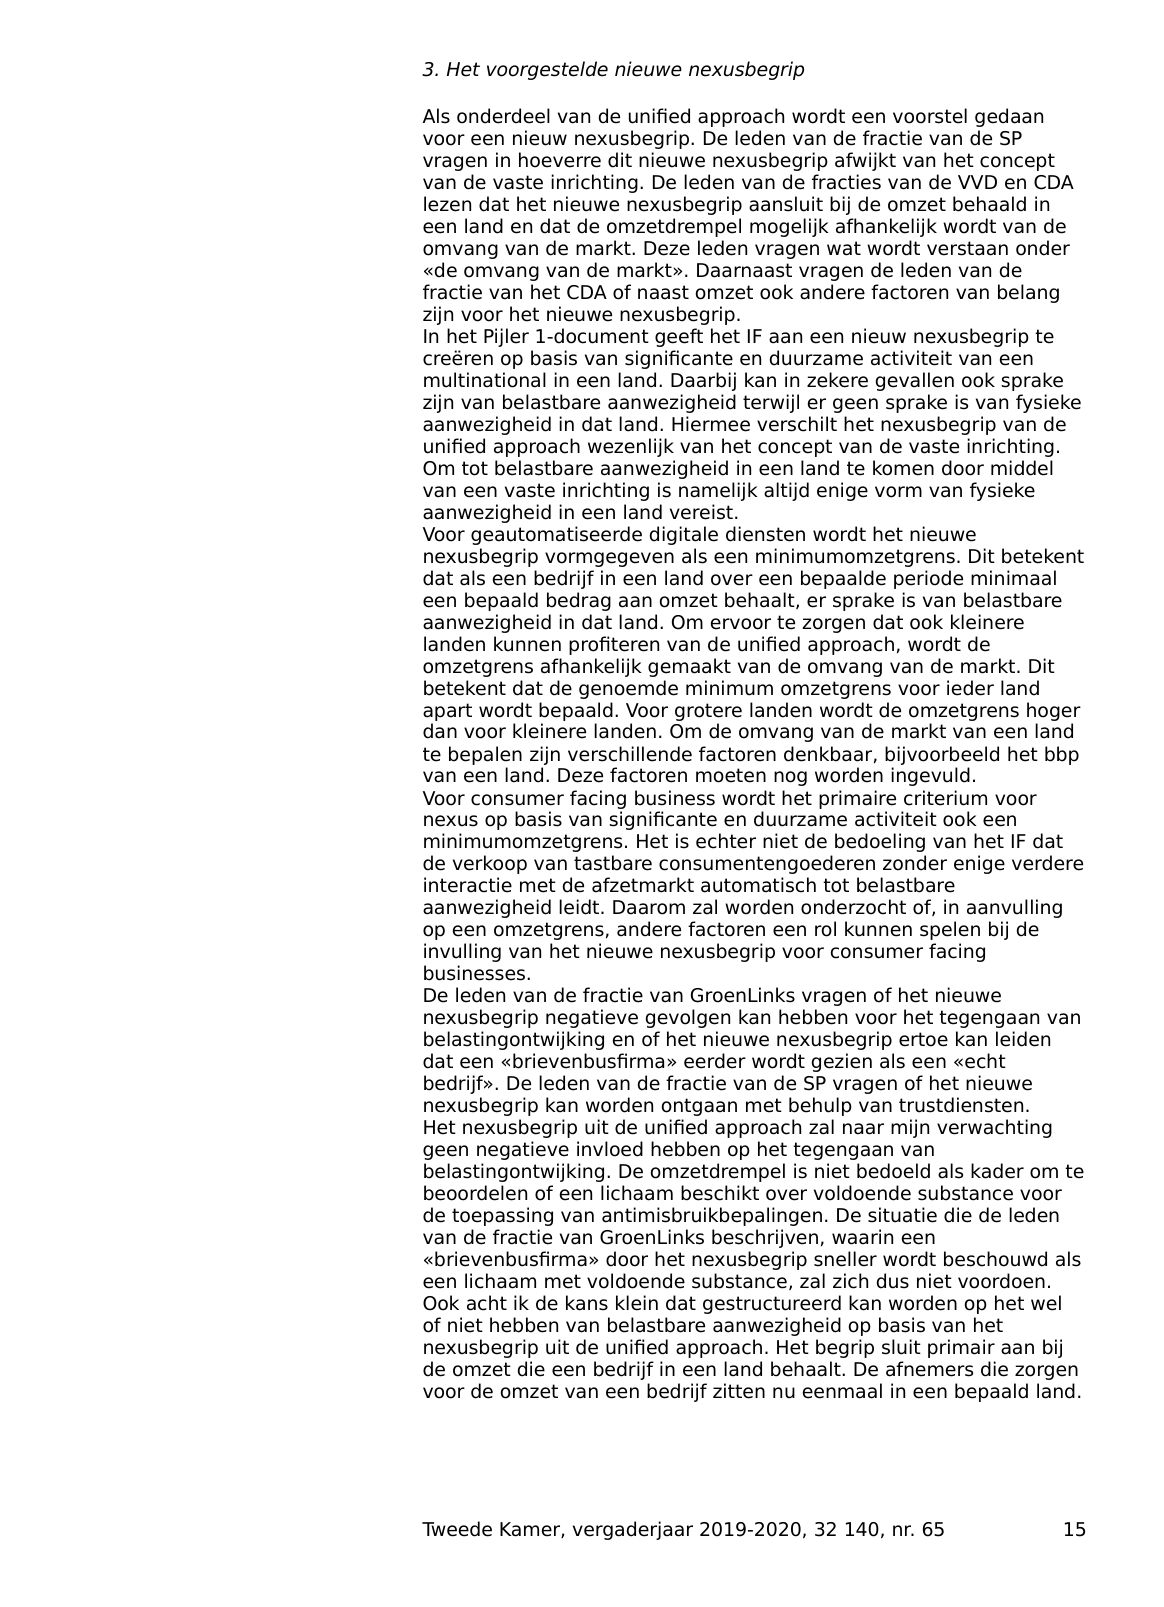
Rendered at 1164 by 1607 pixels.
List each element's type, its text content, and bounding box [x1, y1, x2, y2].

subtitle 3. Het voorgestelde nieuwe nexusbegrip [422, 59, 1087, 81]
text In het Pijler 1-document geeft het IF aan een nieuw nexusbegrip te creëren op basis van significante en duurzame activiteit van een multinational in een land. Daarbij kan in zekere gevallen ook sprake zijn van belastbare aanwezigheid terwijl er geen sprake is van fysieke aanwezigheid in dat land. Hiermee verschilt het nexusbegrip van de unified approach wezenlijk van het concept van de vaste inrichting. Om tot belastbare aanwezigheid in een land te komen door middel van een vaste inrichting is namelijk altijd enige vorm van fysieke aanwezigheid in een land vereist. [422, 326, 1087, 524]
text Voor consumer facing business wordt het primaire criterium voor nexus op basis van significante en duurzame activiteit ook een minimumomzetgrens. Het is echter niet de bedoeling van het IF dat de verkoop van tastbare consumentengoederen zonder enige verdere interactie met de afzetmarkt automatisch tot belastbare aanwezigheid leidt. Daarom zal worden onderzocht of, in aanvulling op een omzetgrens, andere factoren een rol kunnen spelen bij de invulling van het nieuwe nexusbegrip voor consumer facing businesses. [422, 787, 1087, 985]
text Voor geautomatiseerde digitale diensten wordt het nieuwe nexusbegrip vormgegeven als een minimumomzetgrens. Dit betekent dat als een bedrijf in een land over een bepaalde periode minimaal een bepaald bedrag aan omzet behaalt, er sprake is van belastbare aanwezigheid in dat land. Om ervoor te zorgen dat ook kleinere landen kunnen profiteren van de unified approach, wordt de omzetgrens afhankelijk gemaakt van de omvang van de markt. Dit betekent dat de genoemde minimum omzetgrens voor ieder land apart wordt bepaald. Voor grotere landen wordt de omzetgrens hoger dan voor kleinere landen. Om de omvang van de markt van een land te bepalen zijn verschillende factoren denkbaar, bijvoorbeeld het bbp van een land. Deze factoren moeten nog worden ingevuld. [422, 524, 1087, 787]
text Als onderdeel van de unified approach wordt een voorstel gedaan voor een nieuw nexusbegrip. De leden van de fractie van de SP vragen in hoeverre dit nieuwe nexusbegrip afwijkt van het concept van de vaste inrichting. De leden van de fracties van de VVD en CDA lezen dat het nieuwe nexusbegrip aansluit bij de omzet behaald in een land en dat de omzetdrempel mogelijk afhankelijk wordt van de omvang van de markt. Deze leden vragen wat wordt verstaan onder «de omvang van de markt». Daarnaast vragen de leden van de fractie van het CDA of naast omzet ook andere factoren van belang zijn voor het nieuwe nexusbegrip. [422, 106, 1087, 326]
text De leden van de fractie van GroenLinks vragen of het nieuwe nexusbegrip negatieve gevolgen kan hebben voor het tegengaan van belastingontwijking en of het nieuwe nexusbegrip ertoe kan leiden dat een «brievenbusfirma» eerder wordt gezien als een «echt bedrijf». De leden van de fractie van de SP vragen of het nieuwe nexusbegrip kan worden ontgaan met behulp van trustdiensten. [422, 985, 1087, 1117]
text Het nexusbegrip uit de unified approach zal naar mijn verwachting geen negatieve invloed hebben op het tegengaan van belastingontwijking. De omzetdrempel is niet bedoeld als kader om te beoordelen of een lichaam beschikt over voldoende substance voor de toepassing van antimisbruikbepalingen. De situatie die de leden van de fractie van GroenLinks beschrijven, waarin een «brievenbusfirma» door het nexusbegrip sneller wordt beschouwd als een lichaam met voldoende substance, zal zich dus niet voordoen. Ook acht ik de kans klein dat gestructureerd kan worden op het wel of niet hebben van belastbare aanwezigheid op basis van het nexusbegrip uit de unified approach. Het begrip sluit primair aan bij de omzet die een bedrijf in een land behaalt. De afnemers die zorgen voor de omzet van een bedrijf zitten nu eenmaal in een bepaald land. [422, 1117, 1087, 1403]
